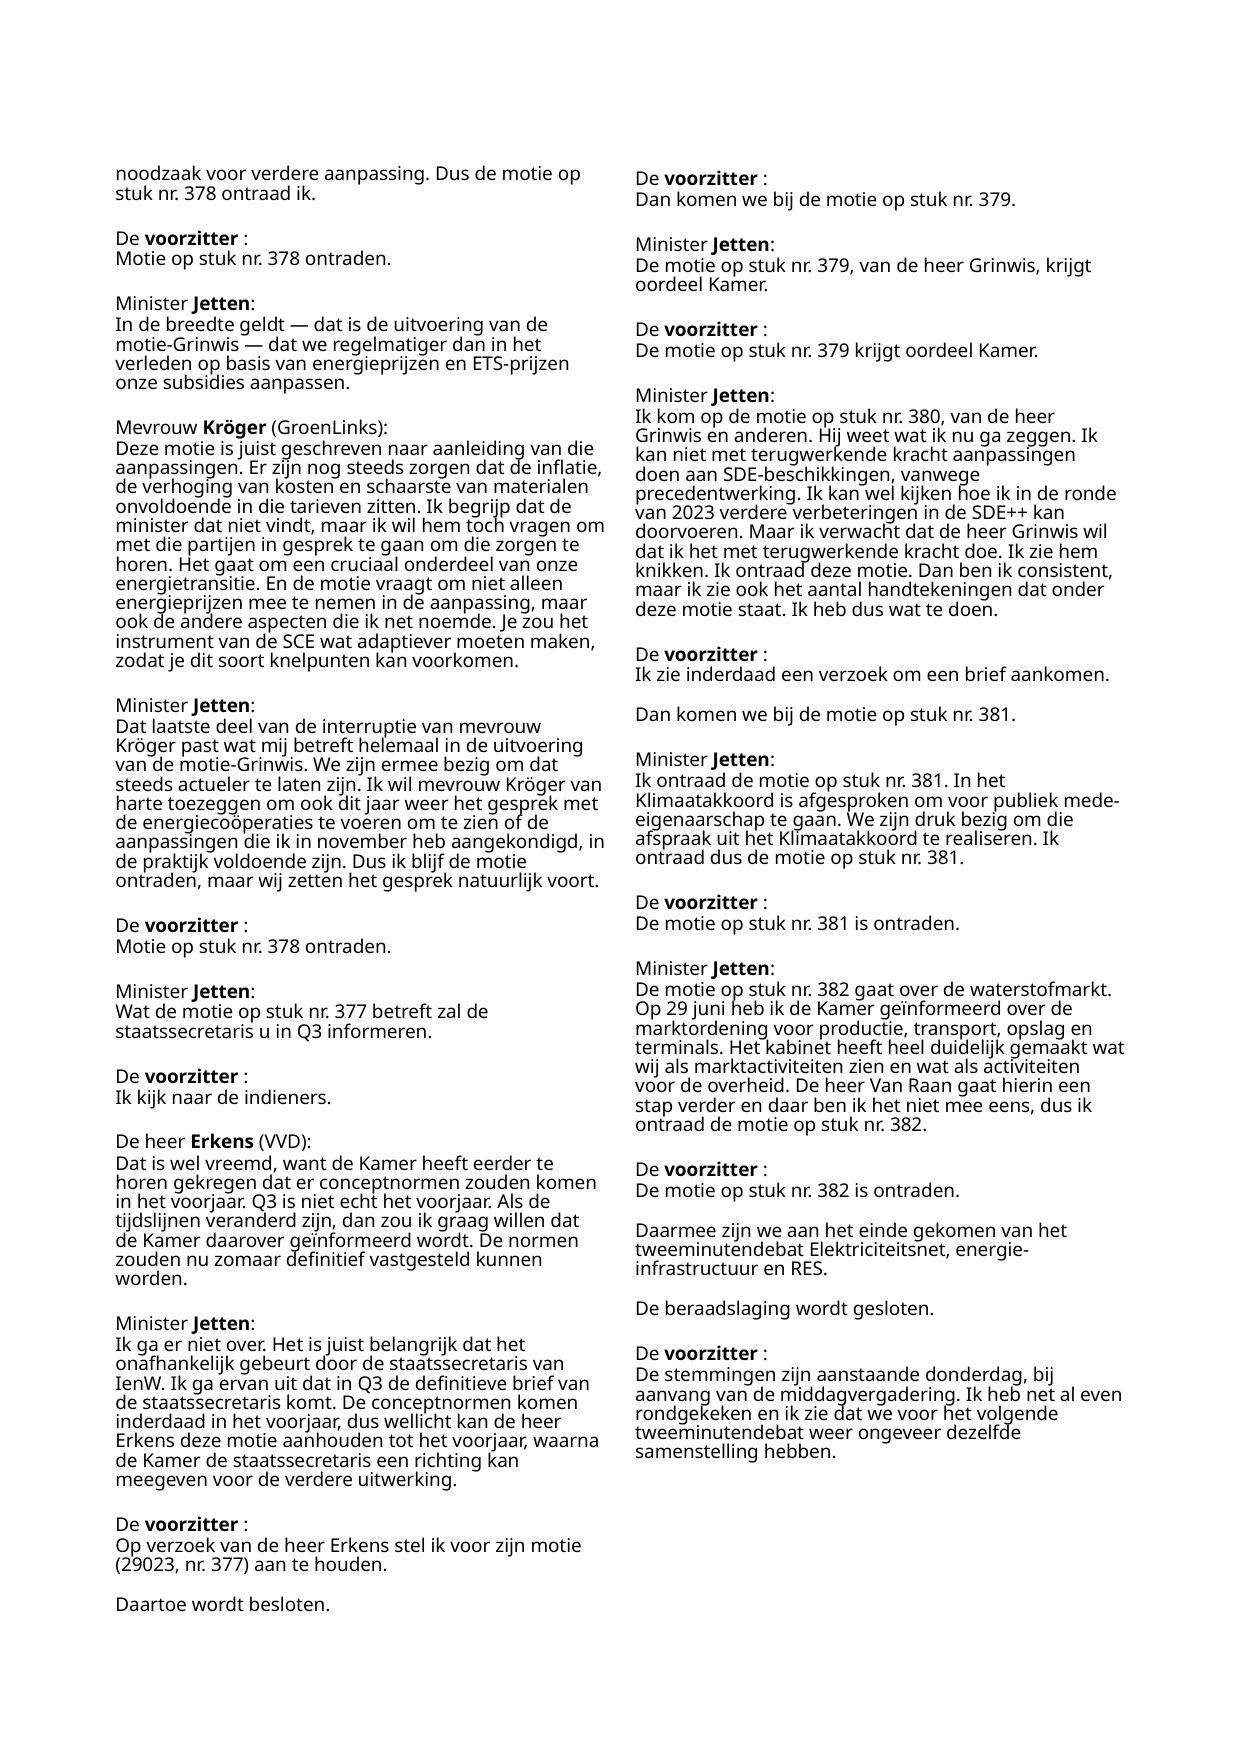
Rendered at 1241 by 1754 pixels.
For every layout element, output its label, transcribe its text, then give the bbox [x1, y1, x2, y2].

text Motie op stuk nr. 378 ontraden. [115, 250, 605, 270]
text Ik ontraad de motie op stuk nr. 381. In het Klimaatakkoord is afgesproken om voor publiek mede-eigenaarschap te gaan. We zijn druk bezig om die afspraak uit het Klimaatakkoord te realiseren. Ik ontraad dus de motie op stuk nr. 381. [635, 772, 1125, 869]
text De voorzitter : [635, 1341, 1125, 1366]
text Dat laatste deel van de interruptie van mevrouw Kröger past wat mij betreft helemaal in de uitvoering van de motie-Grinwis. We zijn ermee bezig om dat steeds actueler te laten zijn. Ik wil mevrouw Kröger van harte toezeggen om ook dit jaar weer het gesprek met de energiecoöperaties te voeren om te zien of de aanpassingen die ik in november heb aangekondigd, in de praktijk voldoende zijn. Dus ik blijf de motie ontraden, maar wij zetten het gesprek natuurlijk voort. [115, 718, 605, 891]
text De voorzitter : [115, 912, 605, 938]
text Daartoe wordt besloten. [115, 1596, 605, 1615]
text Deze motie is juist geschreven naar aanleiding van die aanpassingen. Er zijn nog steeds zorgen dat de inflatie, de verhoging van kosten en schaarste van materialen onvoldoende in die tarieven zitten. Ik begrijp dat de minister dat niet vindt, maar ik wil hem toch vragen om met die partijen in gesprek te gaan om die zorgen te horen. Het gaat om een cruciaal onderdeel van onze energietransitie. En de motie vraagt om niet alleen energieprijzen mee te nemen in de aanpassing, maar ook de andere aspecten die ik net noemde. Je zou het instrument van de SCE wat adaptiever moeten maken, zodat je dit soort knelpunten kan voorkomen. [115, 440, 605, 671]
text De motie op stuk nr. 381 is ontraden. [635, 915, 1125, 934]
text De beraadslaging wordt gesloten. [635, 1300, 1125, 1320]
text Ik kom op de motie op stuk nr. 380, van de heer Grinwis en anderen. Hij weet wat ik nu ga zeggen. Ik kan niet met terugwerkende kracht aanpassingen doen aan SDE-beschikkingen, vanwege precedentwerking. Ik kan wel kijken hoe ik in de ronde van 2023 verdere verbeteringen in de SDE++ kan doorvoeren. Maar ik verwacht dat de heer Grinwis wil dat ik het met terugwerkende kracht doe. Ik zie hem knikken. Ik ontraad deze motie. Dan ben ik consistent, maar ik zie ook het aantal handtekeningen dat onder deze motie staat. Ik heb dus wat te doen. [635, 408, 1125, 620]
text De motie op stuk nr. 382 gaat over de waterstofmarkt. Op 29 juni heb ik de Kamer geïnformeerd over de marktordening voor productie, transport, opslag en terminals. Het kabinet heeft heel duidelijk gemaakt wat wij als marktactiviteiten zien en wat als activiteiten voor de overheid. De heer Van Raan gaat hierin een stap verder en daar ben ik het niet mee eens, dus ik ontraad de motie op stuk nr. 382. [635, 981, 1125, 1135]
text Op verzoek van de heer Erkens stel ik voor zijn motie (29023, nr. 377) aan te houden. [115, 1537, 605, 1575]
text Daarmee zijn we aan het einde gekomen van het tweeminutendebat Elektriciteitsnet, energie-infrastructuur en RES. [635, 1222, 1125, 1279]
text Dan komen we bij de motie op stuk nr. 381. [635, 706, 1125, 726]
text Minister Jetten: [635, 382, 1125, 408]
text De voorzitter : [115, 1511, 605, 1537]
text De motie op stuk nr. 379, van de heer Grinwis, krijgt oordeel Kamer. [635, 257, 1125, 296]
text De voorzitter : [115, 1063, 605, 1089]
text Minister Jetten: [635, 747, 1125, 772]
text De motie op stuk nr. 379 krijgt oordeel Kamer. [635, 342, 1125, 361]
text noodzaak voor verdere aanpassing. Dus de motie op stuk nr. 378 ontraad ik. [115, 165, 605, 204]
text Ik ga er niet over. Het is juist belangrijk dat het onafhankelijk gebeurt door de staatssecretaris van IenW. Ik ga ervan uit dat in Q3 de definitieve brief van de staatssecretaris komt. De conceptnormen komen inderdaad in het voorjaar, dus wellicht kan de heer Erkens deze motie aanhouden tot het voorjaar, waarna de Kamer de staatssecretaris een richting kan meegeven voor de verdere uitwerking. [115, 1336, 605, 1490]
text Minister Jetten: [635, 955, 1125, 981]
text De heer Erkens (VVD): [115, 1129, 605, 1154]
text Dan komen we bij de motie op stuk nr. 379. [635, 191, 1125, 210]
text De voorzitter : [635, 641, 1125, 666]
text Minister Jetten: [115, 1310, 605, 1336]
text De voorzitter : [635, 316, 1125, 342]
text Minister Jetten: [115, 291, 605, 316]
text Minister Jetten: [635, 231, 1125, 257]
text Ik zie inderdaad een verzoek om een brief aankomen. [635, 666, 1125, 686]
text De stemmingen zijn aanstaande donderdag, bij aanvang van de middagvergadering. Ik heb net al even rondgekeken en ik zie dat we voor het volgende tweeminutendebat weer ongeveer dezelfde samenstelling hebben. [635, 1366, 1125, 1463]
text De voorzitter : [635, 1156, 1125, 1182]
text Ik kijk naar de indieners. [115, 1089, 605, 1108]
text De voorzitter : [635, 165, 1125, 191]
text Minister Jetten: [115, 692, 605, 718]
text Motie op stuk nr. 378 ontraden. [115, 938, 605, 957]
text In de breedte geldt — dat is de uitvoering van de motie-Grinwis — dat we regelmatiger dan in het verleden op basis van energieprijzen en ETS-prijzen onze subsidies aanpassen. [115, 316, 605, 393]
text De voorzitter : [115, 225, 605, 250]
text Dat is wel vreemd, want de Kamer heeft eerder te horen gekregen dat er conceptnormen zouden komen in het voorjaar. Q3 is niet echt het voorjaar. Als de tijdslijnen veranderd zijn, dan zou ik graag willen dat de Kamer daarover geïnformeerd wordt. De normen zouden nu zomaar definitief vastgesteld kunnen worden. [115, 1154, 605, 1289]
text De motie op stuk nr. 382 is ontraden. [635, 1182, 1125, 1201]
text Minister Jetten: [115, 978, 605, 1003]
text Mevrouw Kröger (GroenLinks): [115, 414, 605, 440]
text De voorzitter : [635, 889, 1125, 915]
text Wat de motie op stuk nr. 377 betreft zal de staatssecretaris u in Q3 informeren. [115, 1003, 605, 1042]
